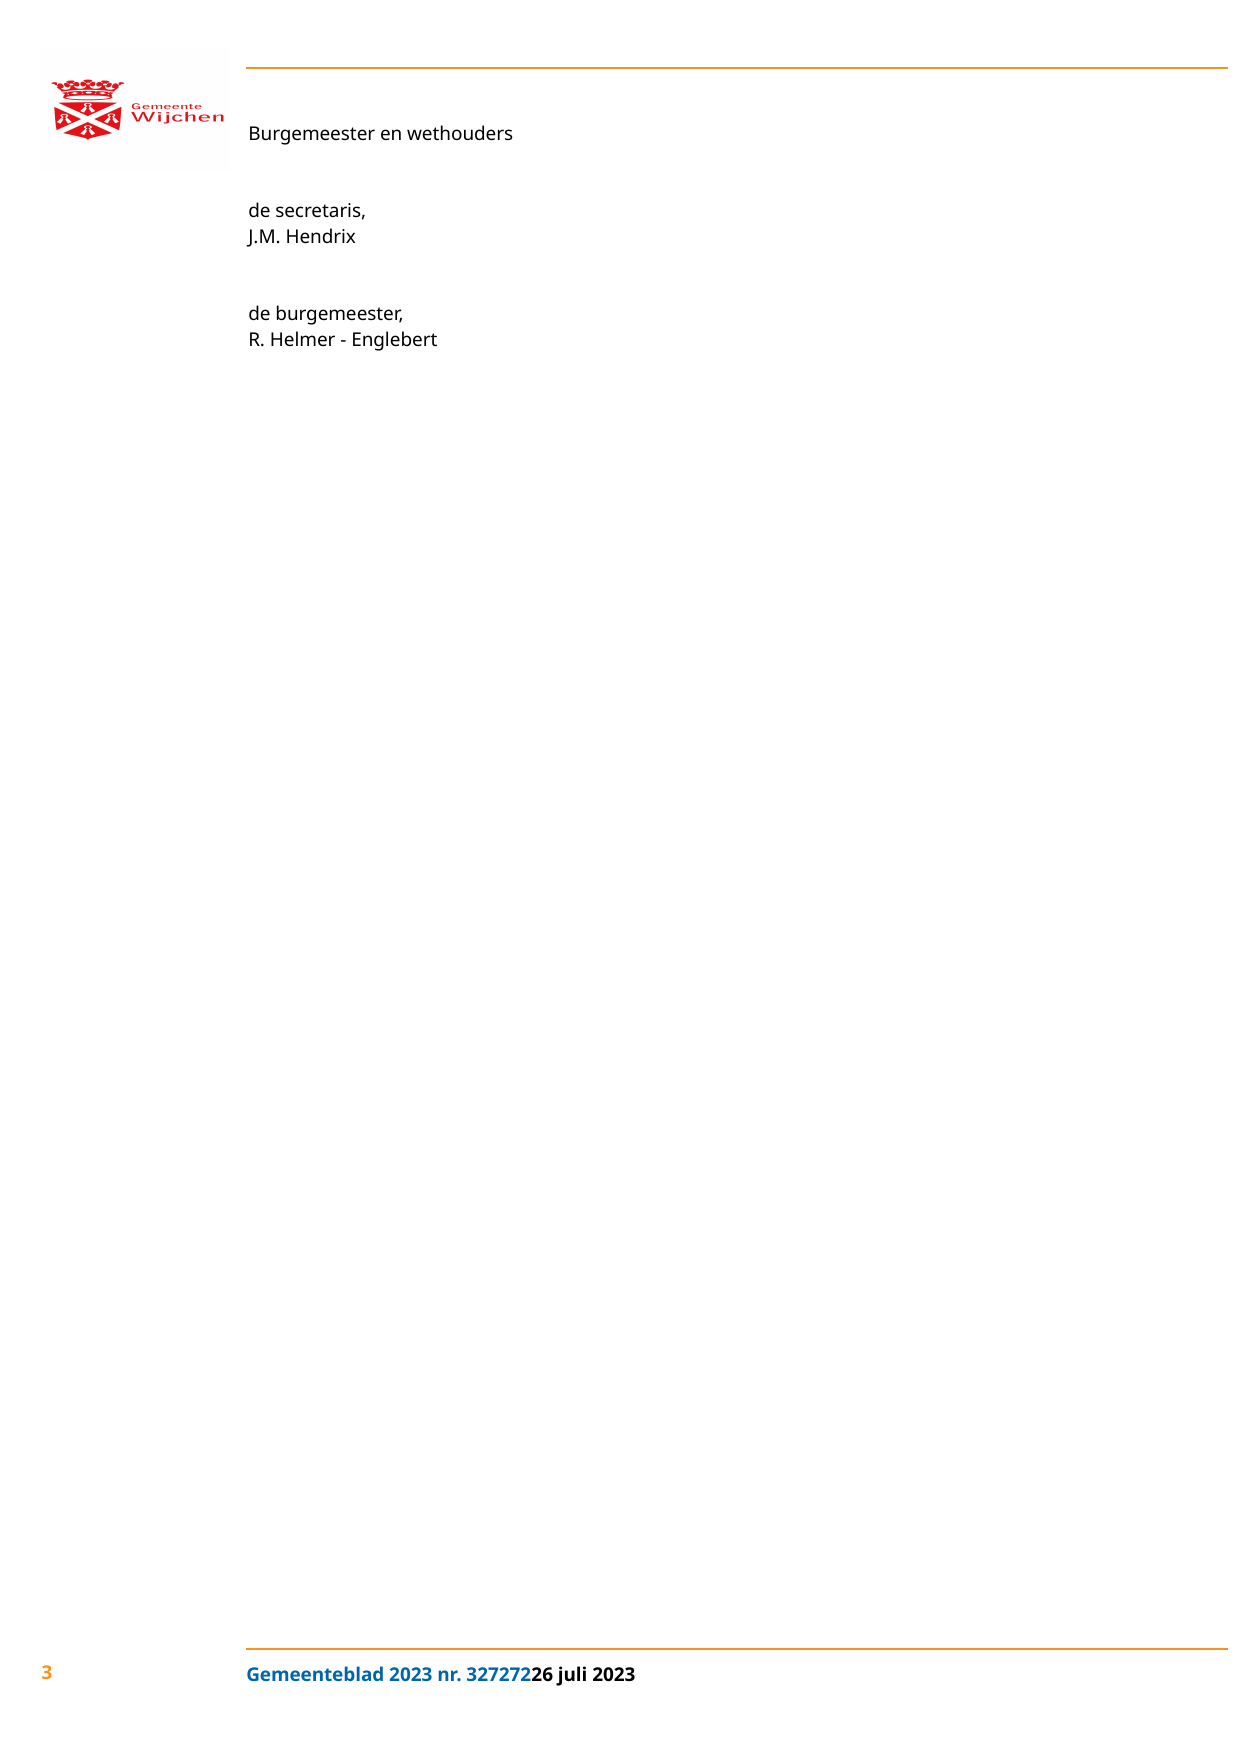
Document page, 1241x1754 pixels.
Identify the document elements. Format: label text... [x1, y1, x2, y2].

text de secretaris, [248, 198, 1152, 223]
picture [41, 47, 231, 172]
text J.M. Hendrix [248, 223, 1152, 249]
text R. Helmer - Englebert [248, 326, 1152, 352]
text Burgemeester en wethouders [248, 121, 1152, 146]
text de burgemeester, [248, 301, 1152, 326]
